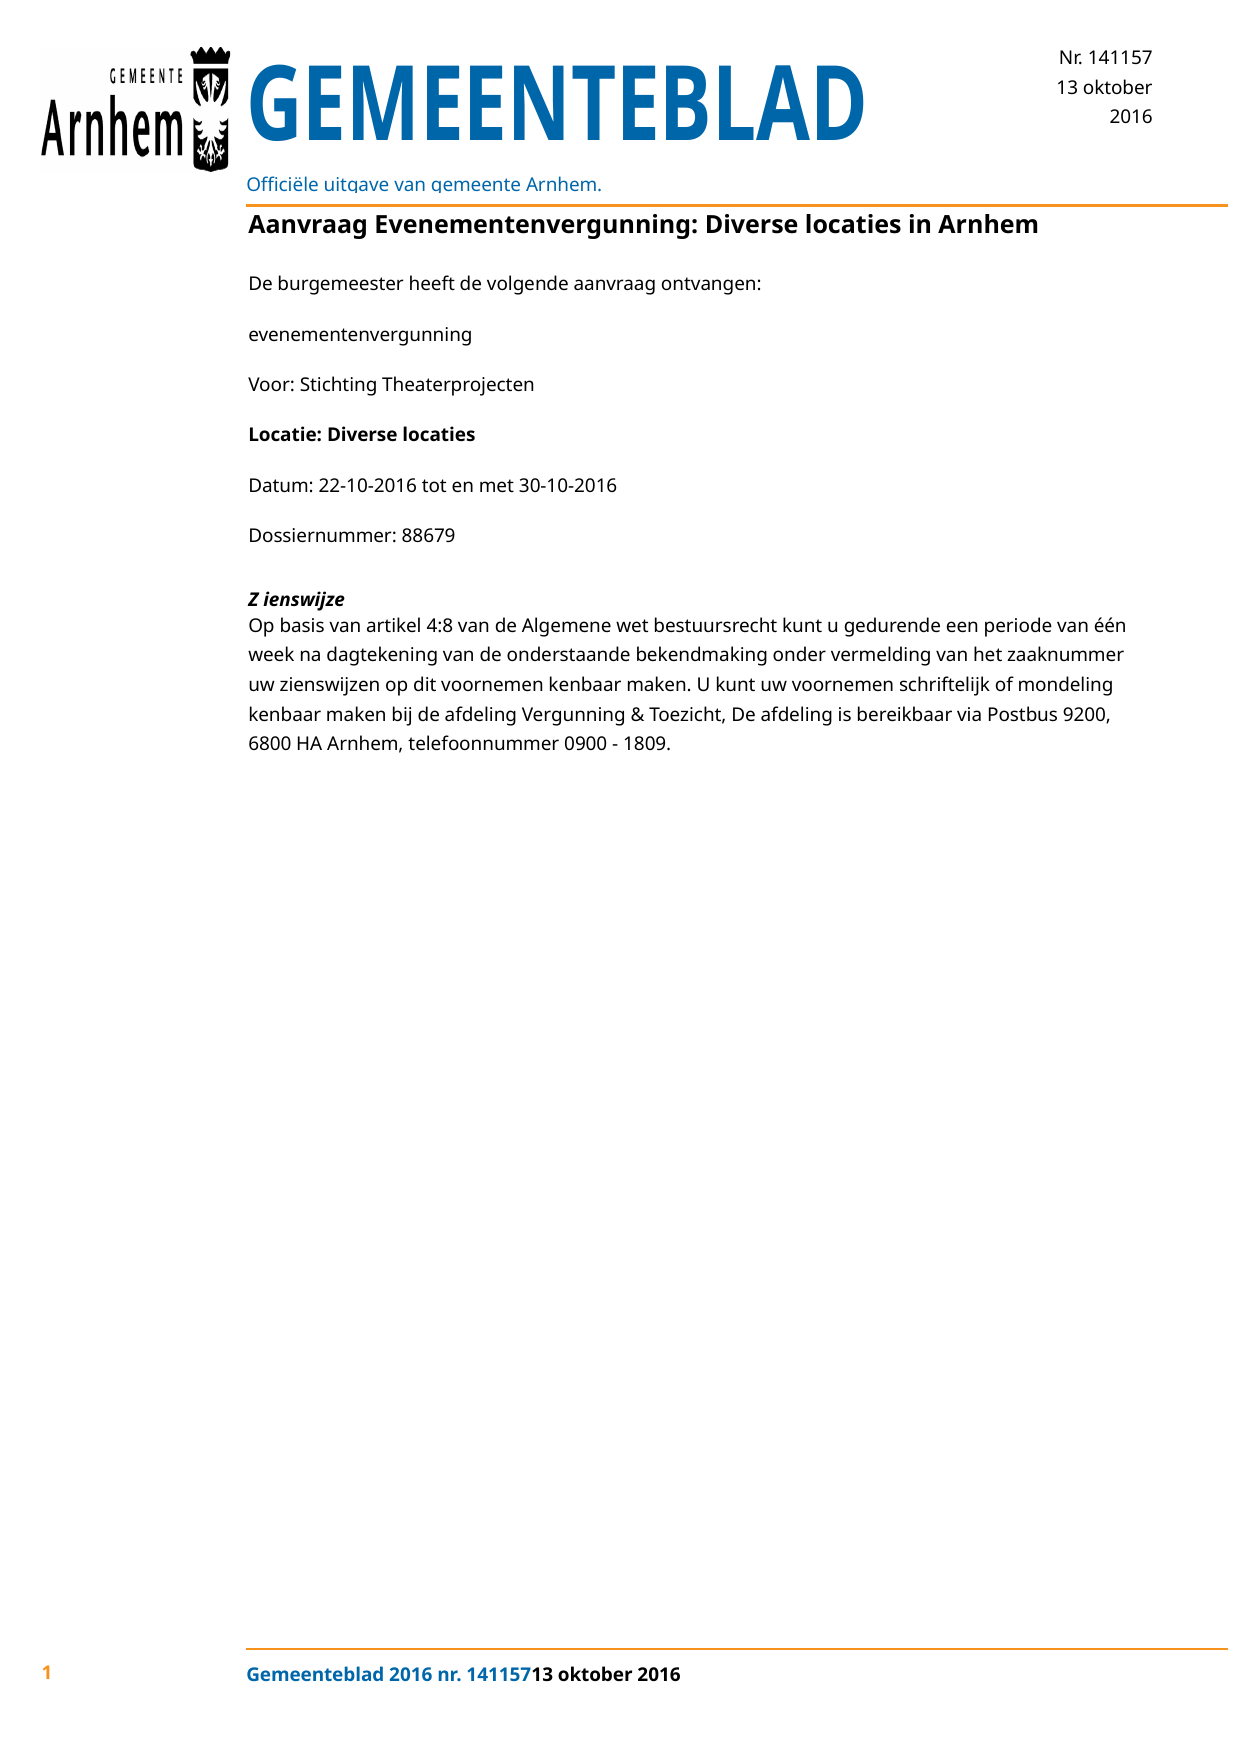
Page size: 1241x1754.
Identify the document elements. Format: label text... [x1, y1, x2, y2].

text evenementenvergunning [248, 321, 1152, 346]
text Voor: Stichting Theaterprojecten [248, 371, 1152, 397]
text Datum: 22-10-2016 tot en met 30-10-2016 [248, 472, 1152, 498]
text Z ienswijze [248, 586, 1152, 612]
text Locatie: Diverse locaties [248, 422, 1152, 447]
text Op basis van artikel 4:8 van de Algemene wet bestuursrecht kunt u gedurende een periode van één week na dagtekening van de onderstaande bekendmaking onder vermelding van het zaaknummer uw zienswijzen op dit voornemen kenbaar maken. U kunt uw voornemen schriftelijk of mondeling kenbaar maken bij de afdeling Vergunning & Toezicht, De afdeling is bereikbaar via Postbus 9200, 6800 HA Arnhem, telefoonnummer 0900 - 1809. [248, 612, 1152, 756]
text Aanvraag Evenementenvergunning: Diverse locaties in Arnhem [248, 207, 1152, 241]
picture [41, 47, 231, 172]
text Dossiernummer: 88679 [248, 522, 1152, 548]
text De burgemeester heeft de volgende aanvraag ontvangen: [248, 270, 1152, 296]
